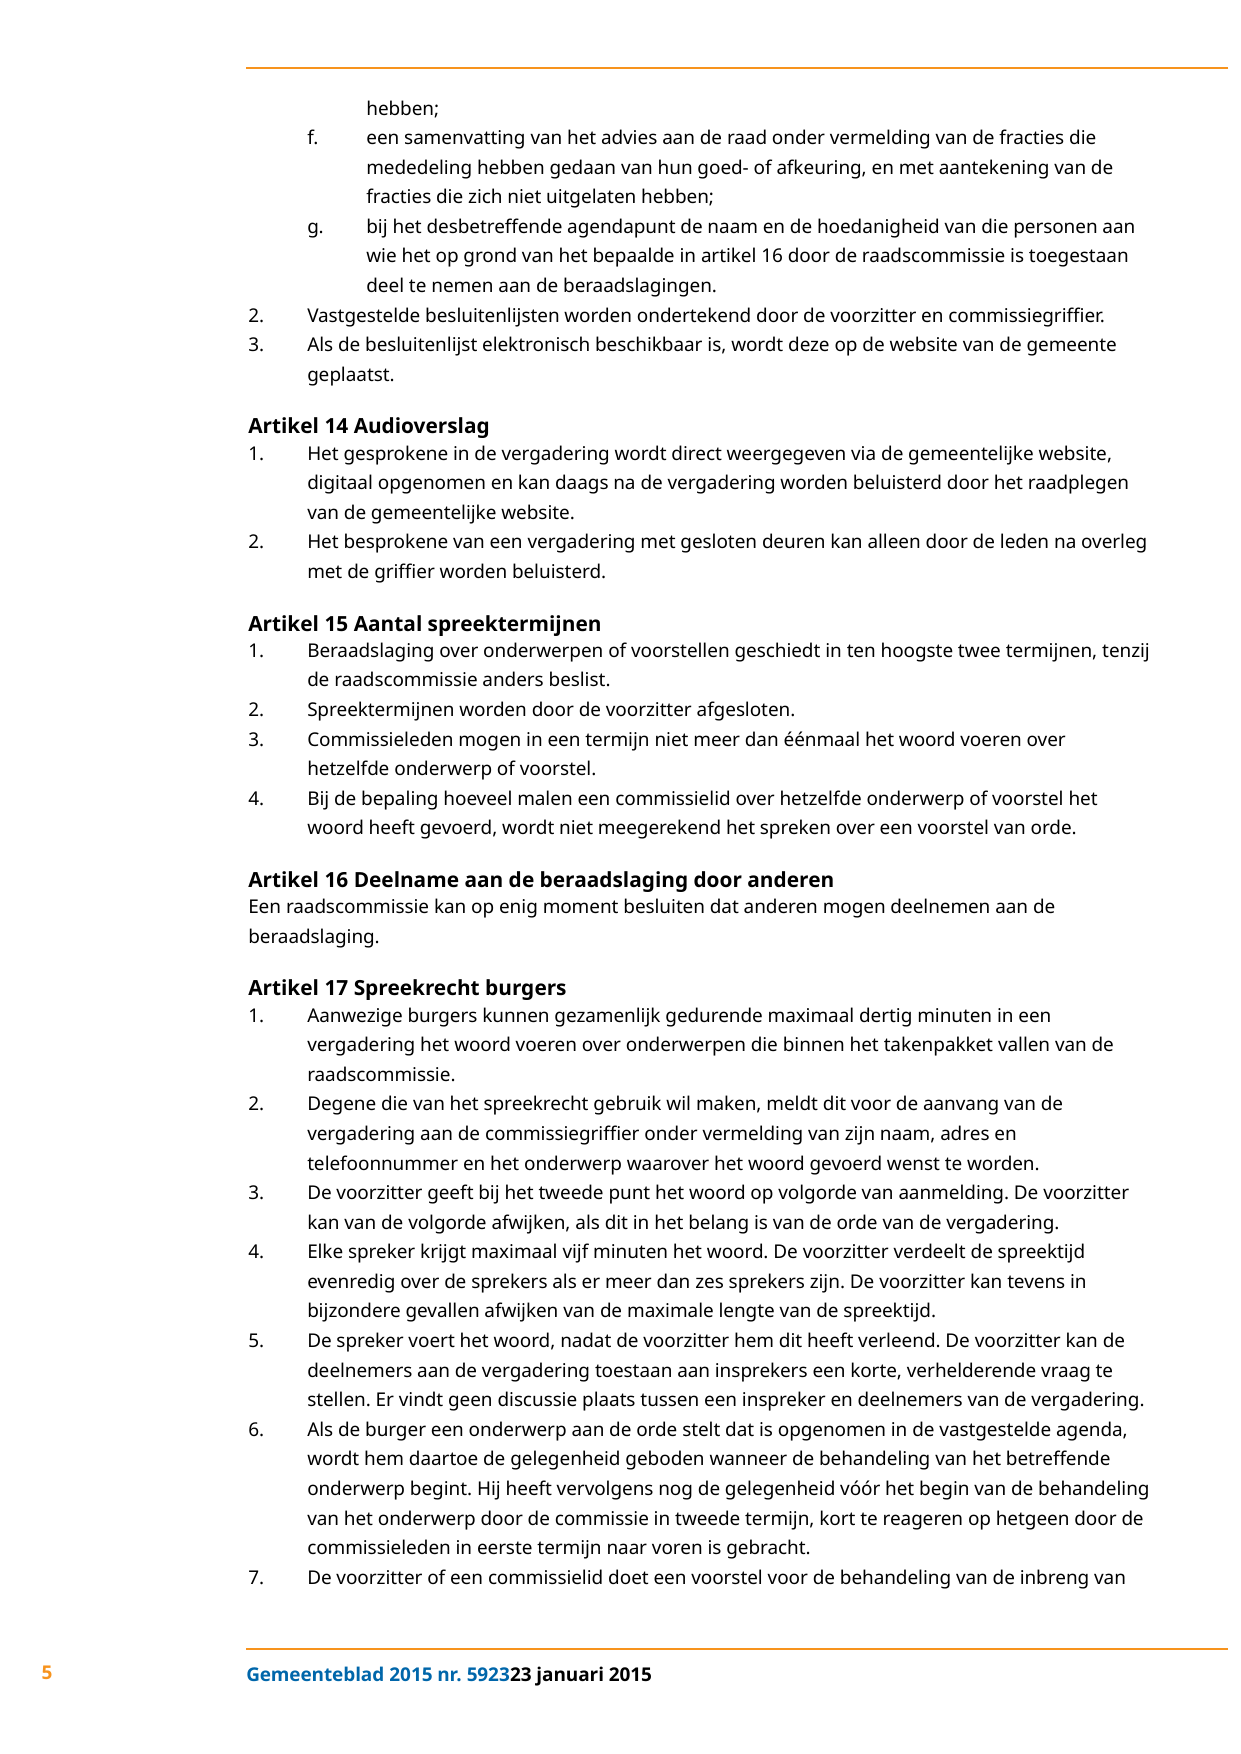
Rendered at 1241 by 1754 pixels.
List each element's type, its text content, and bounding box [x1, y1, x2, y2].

text Artikel 14 Audioverslag [248, 411, 1152, 440]
text Artikel 17 Spreekrecht burgers [248, 973, 1152, 1002]
text Een raadscommissie kan op enig moment besluiten dat anderen mogen deelnemen aan de beraadslaging. [248, 893, 1152, 949]
list Spreektermijnen worden door de voorzitter afgesloten. [248, 696, 1152, 722]
list Vastgestelde besluitenlijsten worden ondertekend door de voorzitter en commissiegriffier. [248, 302, 1152, 328]
list Bij de bepaling hoeveel malen een commissielid over hetzelfde onderwerp of voorstel het woord heeft gevoerd, wordt niet meegerekend het spreken over een voorstel van orde. [248, 785, 1152, 840]
list Als de besluitenlijst elektronisch beschikbaar is, wordt deze op de website van de gemeente geplaatst. [248, 331, 1152, 387]
list Beraadslaging over onderwerpen of voorstellen geschiedt in ten hoogste twee termijnen, tenzij de raadscommissie anders beslist. [248, 637, 1152, 692]
list De spreker voert het woord, nadat de voorzitter hem dit heeft verleend. De voorzitter kan de deelnemers aan de vergadering toestaan aan insprekers een korte, verhelderende vraag te stellen. Er vindt geen discussie plaats tussen een inspreker en deelnemers van de vergadering. [248, 1327, 1152, 1412]
list De voorzitter of een commissielid doet een voorstel voor de behandeling van de inbreng van [248, 1564, 1152, 1590]
picture [41, 47, 231, 172]
list De voorzitter geeft bij het tweede punt het woord op volgorde van aanmelding. De voorzitter kan van de volgorde afwijken, als dit in het belang is van de orde van de vergadering. [248, 1179, 1152, 1235]
list Het besprokene van een vergadering met gesloten deuren kan alleen door de leden na overleg met de griffier worden beluisterd. [248, 529, 1152, 584]
list Als de burger een onderwerp aan de orde stelt dat is opgenomen in de vastgestelde agenda, wordt hem daartoe de gelegenheid geboden wanneer de behandeling van het betreffende onderwerp begint. Hij heeft vervolgens nog de gelegenheid vóór het begin van de behandeling van het onderwerp door de commissie in tweede termijn, kort te reageren op hetgeen door de commissieleden in eerste termijn naar voren is gebracht. [248, 1416, 1152, 1560]
list Commissieleden mogen in een termijn niet meer dan éénmaal het woord voeren over hetzelfde onderwerp of voorstel. [248, 726, 1152, 781]
list een samenvatting van het advies aan de raad onder vermelding van de fracties die mededeling hebben gedaan van hun goed- of afkeuring, en met aantekening van de fracties die zich niet uitgelaten hebben; [307, 124, 1152, 209]
text Artikel 16 Deelname aan de beraadslaging door anderen [248, 865, 1152, 893]
list hebben; [307, 95, 1152, 121]
list bij het desbetreffende agendapunt de naam en de hoedanigheid van die personen aan wie het op grond van het bepaalde in artikel 16 door de raadscommissie is toegestaan deel te nemen aan de beraadslagingen. [307, 213, 1152, 298]
list Elke spreker krijgt maximaal vijf minuten het woord. De voorzitter verdeelt de spreektijd evenredig over de sprekers als er meer dan zes sprekers zijn. De voorzitter kan tevens in bijzondere gevallen afwijken van de maximale lengte van de spreektijd. [248, 1238, 1152, 1323]
list Het gesprokene in de vergadering wordt direct weergegeven via de gemeentelijke website, digitaal opgenomen en kan daags na de vergadering worden beluisterd door het raadplegen van de gemeentelijke website. [248, 440, 1152, 525]
text Artikel 15 Aantal spreektermijnen [248, 609, 1152, 637]
list Aanwezige burgers kunnen gezamenlijk gedurende maximaal dertig minuten in een vergadering het woord voeren over onderwerpen die binnen het takenpakket vallen van de raadscommissie. [248, 1002, 1152, 1087]
list Degene die van het spreekrecht gebruik wil maken, meldt dit voor de aanvang van de vergadering aan de commissiegriffier onder vermelding van zijn naam, adres en telefoonnummer en het onderwerp waarover het woord gevoerd wenst te worden. [248, 1091, 1152, 1176]
